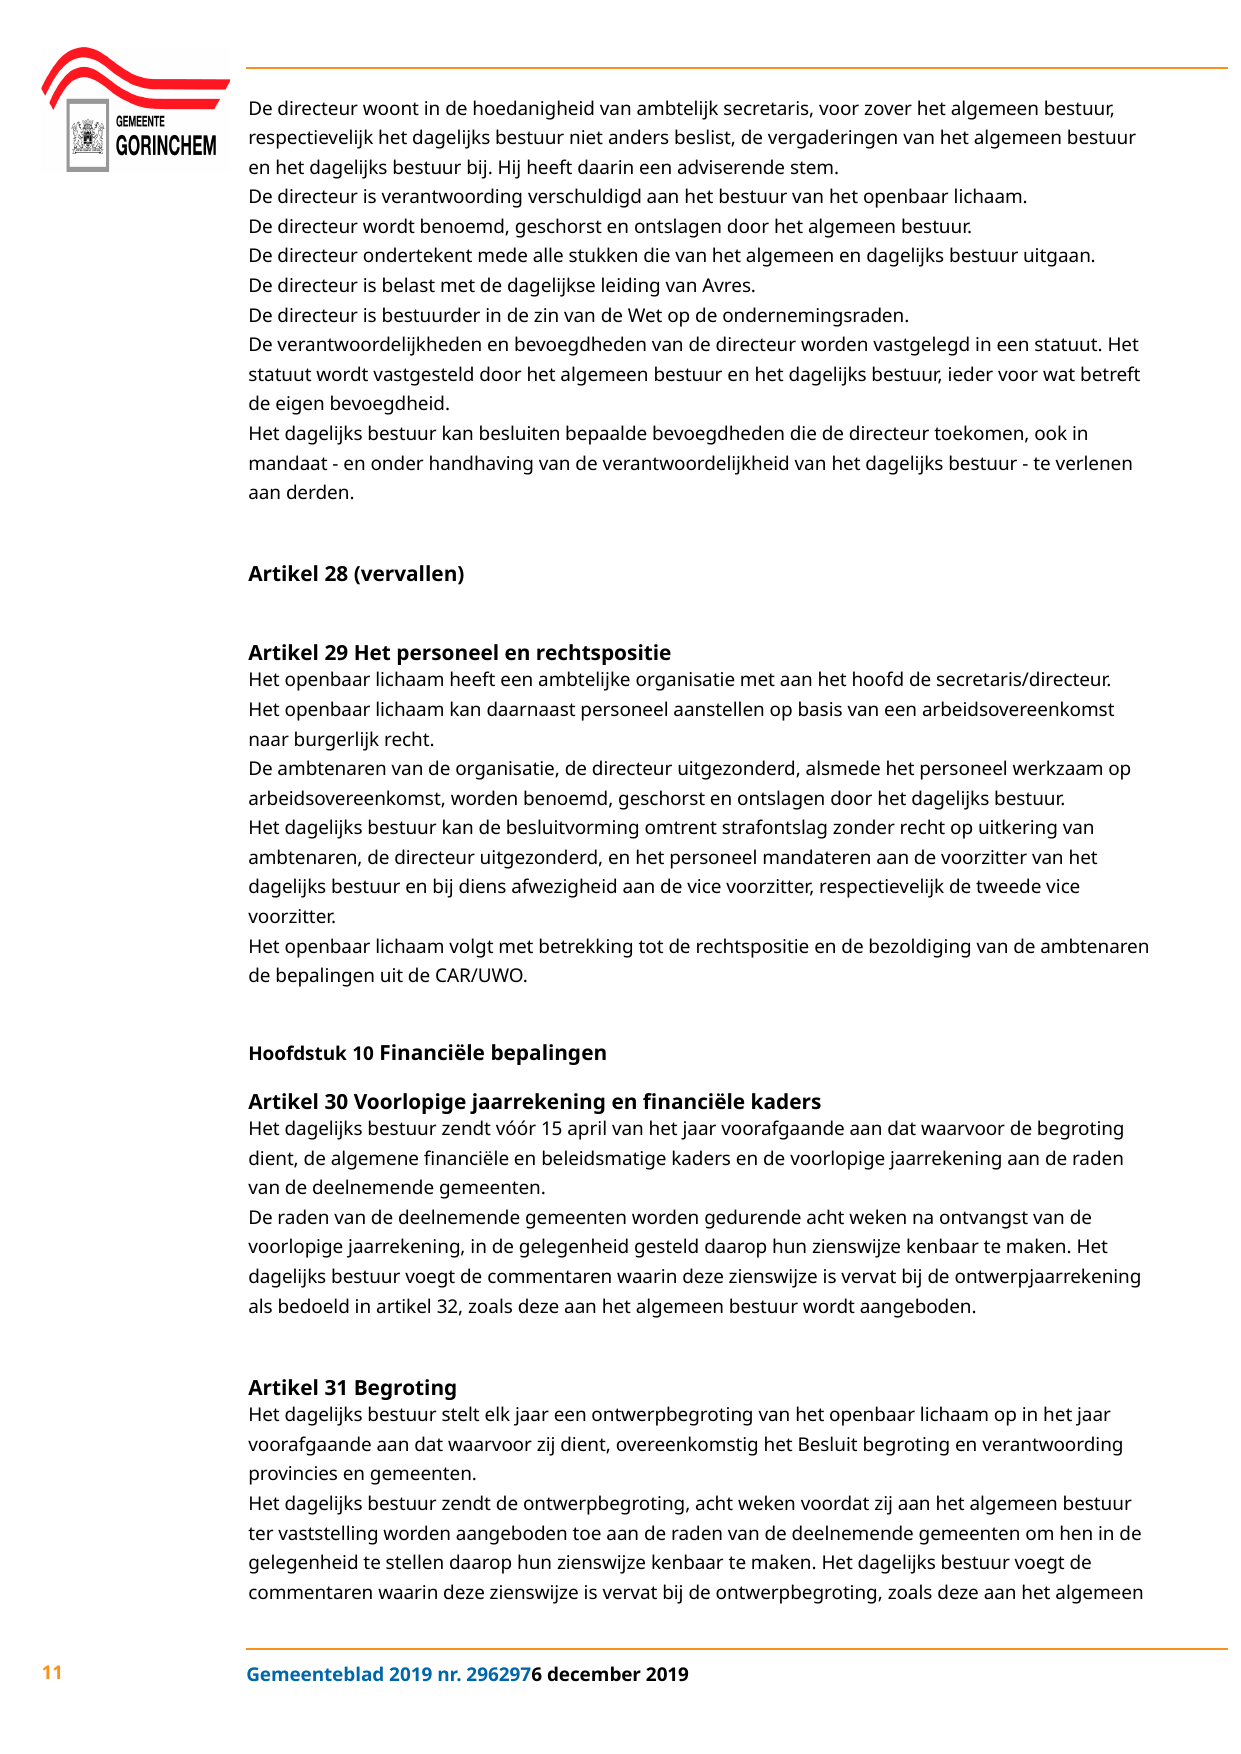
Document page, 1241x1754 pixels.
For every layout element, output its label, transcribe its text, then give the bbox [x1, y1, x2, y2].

text Het dagelijks bestuur stelt elk jaar een ontwerpbegroting van het openbaar lichaam op in het jaar voorafgaande aan dat waarvoor zij dient, overeenkomstig het Besluit begroting en verantwoording provincies en gemeenten. [248, 1401, 1152, 1486]
text Het dagelijks bestuur kan de besluitvorming omtrent strafontslag zonder recht op uitkering van ambtenaren, de directeur uitgezonderd, en het personeel mandateren aan de voorzitter van het dagelijks bestuur en bij diens afwezigheid aan de vice voorzitter, respectievelijk de tweede vice voorzitter. [248, 814, 1152, 929]
text De directeur is verantwoording verschuldigd aan het bestuur van het openbaar lichaam. [248, 183, 1152, 209]
text Het dagelijks bestuur zendt vóór 15 april van het jaar voorafgaande aan dat waarvoor de begroting dient, de algemene financiële en beleidsmatige kaders en de voorlopige jaarrekening aan de raden van de deelnemende gemeenten. [248, 1115, 1152, 1200]
text Artikel 30 Voorlopige jaarrekening en financiële kaders [248, 1087, 1152, 1115]
picture [41, 47, 231, 172]
text Het dagelijks bestuur kan besluiten bepaalde bevoegdheden die de directeur toekomen, ook in mandaat - en onder handhaving van de verantwoordelijkheid van het dagelijks bestuur - te verlenen aan derden. [248, 420, 1152, 505]
text Artikel 31 Begroting [248, 1373, 1152, 1401]
text De verantwoordelijkheden en bevoegdheden van de directeur worden vastgelegd in een statuut. Het statuut wordt vastgesteld door het algemeen bestuur en het dagelijks bestuur, ieder voor wat betreft de eigen bevoegdheid. [248, 331, 1152, 416]
text Artikel 29 Het personeel en rechtspositie [248, 638, 1152, 667]
text De raden van de deelnemende gemeenten worden gedurende acht weken na ontvangst van de voorlopige jaarrekening, in de gelegenheid gesteld daarop hun zienswijze kenbaar te maken. Het dagelijks bestuur voegt de commentaren waarin deze zienswijze is vervat bij de ontwerpjaarrekening als bedoeld in artikel 32, zoals deze aan het algemeen bestuur wordt aangeboden. [248, 1204, 1152, 1319]
text De ambtenaren van de organisatie, de directeur uitgezonderd, alsmede het personeel werkzaam op arbeidsovereenkomst, worden benoemd, geschorst en ontslagen door het dagelijks bestuur. [248, 755, 1152, 811]
text De directeur ondertekent mede alle stukken die van het algemeen en dagelijks bestuur uitgaan. [248, 243, 1152, 268]
text Het dagelijks bestuur zendt de ontwerpbegroting, acht weken voordat zij aan het algemeen bestuur ter vaststelling worden aangeboden toe aan de raden van de deelnemende gemeenten om hen in de gelegenheid te stellen daarop hun zienswijze kenbaar te maken. Het dagelijks bestuur voegt de commentaren waarin deze zienswijze is vervat bij de ontwerpbegroting, zoals deze aan het algemeen [248, 1490, 1152, 1604]
text De directeur wordt benoemd, geschorst en ontslagen door het algemeen bestuur. [248, 213, 1152, 239]
text Het openbaar lichaam kan daarnaast personeel aanstellen op basis van een arbeidsovereenkomst naar burgerlijk recht. [248, 696, 1152, 752]
text Het openbaar lichaam volgt met betrekking tot de rechtspositie en de bezoldiging van de ambtenaren de bepalingen uit de CAR/UWO. [248, 933, 1152, 988]
text De directeur is bestuurder in de zin van de Wet op de ondernemingsraden. [248, 302, 1152, 328]
text De directeur is belast met de dagelijkse leiding van Avres. [248, 272, 1152, 298]
text Hoofdstuk 10 Financiële bepalingen [248, 1038, 1152, 1066]
text De directeur woont in de hoedanigheid van ambtelijk secretaris, voor zover het algemeen bestuur, respectievelijk het dagelijks bestuur niet anders beslist, de vergaderingen van het algemeen bestuur en het dagelijks bestuur bij. Hij heeft daarin een adviserende stem. [248, 95, 1152, 180]
text Artikel 28 (vervallen) [248, 559, 1152, 588]
text Het openbaar lichaam heeft een ambtelijke organisatie met aan het hoofd de secretaris/directeur. [248, 667, 1152, 692]
